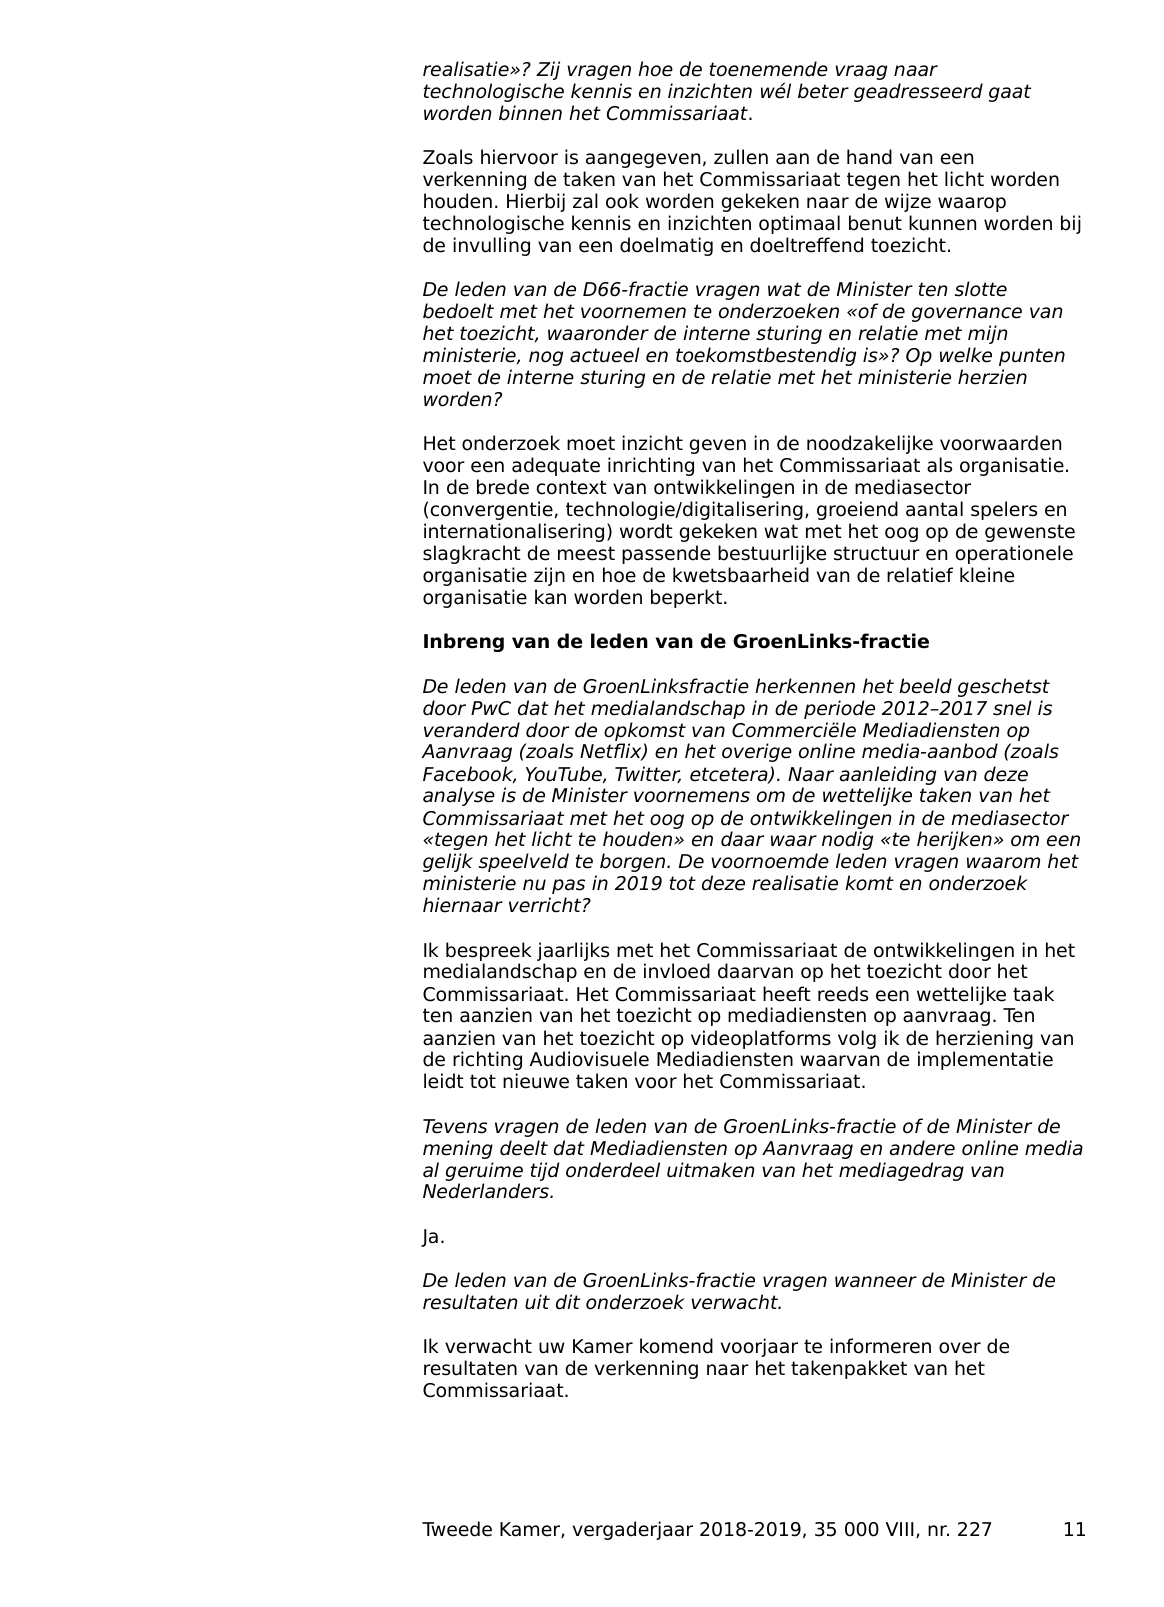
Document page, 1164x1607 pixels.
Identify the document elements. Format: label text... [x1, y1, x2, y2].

text De leden van de GroenLinksfractie herkennen het beeld geschetst door PwC dat het medialandschap in de periode 2012–2017 snel is veranderd door de opkomst van Commerciële Mediadiensten op Aanvraag (zoals Netflix) en het overige online media-aanbod (zoals Facebook, YouTube, Twitter, etcetera). Naar aanleiding van deze analyse is de Minister voornemens om de wettelijke taken van het Commissariaat met het oog op de ontwikkelingen in de mediasector «tegen het licht te houden» en daar waar nodig «te herijken» om een gelijk speelveld te borgen. De voornoemde leden vragen waarom het ministerie nu pas in 2019 tot deze realisatie komt en onderzoek hiernaar verricht? [422, 676, 1087, 917]
text Ja. [422, 1226, 1087, 1248]
text Zoals hiervoor is aangegeven, zullen aan de hand van een verkenning de taken van het Commissariaat tegen het licht worden houden. Hierbij zal ook worden gekeken naar de wijze waarop technologische kennis en inzichten optimaal benut kunnen worden bij de invulling van een doelmatig en doeltreffend toezicht. [422, 147, 1087, 257]
text realisatie»? Zij vragen hoe de toenemende vraag naar technologische kennis en inzichten wél beter geadresseerd gaat worden binnen het Commissariaat. [422, 59, 1087, 125]
text De leden van de D66-fractie vragen wat de Minister ten slotte bedoelt met het voornemen te onderzoeken «of de governance van het toezicht, waaronder de interne sturing en relatie met mijn ministerie, nog actueel en toekomstbestendig is»? Op welke punten moet de interne sturing en de relatie met het ministerie herzien worden? [422, 279, 1087, 411]
text De leden van de GroenLinks-fractie vragen wanneer de Minister de resultaten uit dit onderzoek verwacht. [422, 1270, 1087, 1314]
subtitle Inbreng van de leden van de GroenLinks-fractie [422, 631, 1087, 653]
text Ik verwacht uw Kamer komend voorjaar te informeren over de resultaten van de verkenning naar het takenpakket van het Commissariaat. [422, 1336, 1087, 1402]
text Ik bespreek jaarlijks met het Commissariaat de ontwikkelingen in het medialandschap en de invloed daarvan op het toezicht door het Commissariaat. Het Commissariaat heeft reeds een wettelijke taak ten aanzien van het toezicht op mediadiensten op aanvraag. Ten aanzien van het toezicht op videoplatforms volg ik de herziening van de richting Audiovisuele Mediadiensten waarvan de implementatie leidt tot nieuwe taken voor het Commissariaat. [422, 939, 1087, 1093]
text Tevens vragen de leden van de GroenLinks-fractie of de Minister de mening deelt dat Mediadiensten op Aanvraag en andere online media al geruime tijd onderdeel uitmaken van het mediagedrag van Nederlanders. [422, 1116, 1087, 1203]
text Het onderzoek moet inzicht geven in de noodzakelijke voorwaarden voor een adequate inrichting van het Commissariaat als organisatie. In de brede context van ontwikkelingen in de mediasector (convergentie, technologie/digitalisering, groeiend aantal spelers en internationalisering) wordt gekeken wat met het oog op de gewenste slagkracht de meest passende bestuurlijke structuur en operationele organisatie zijn en hoe de kwetsbaarheid van de relatief kleine organisatie kan worden beperkt. [422, 433, 1087, 609]
